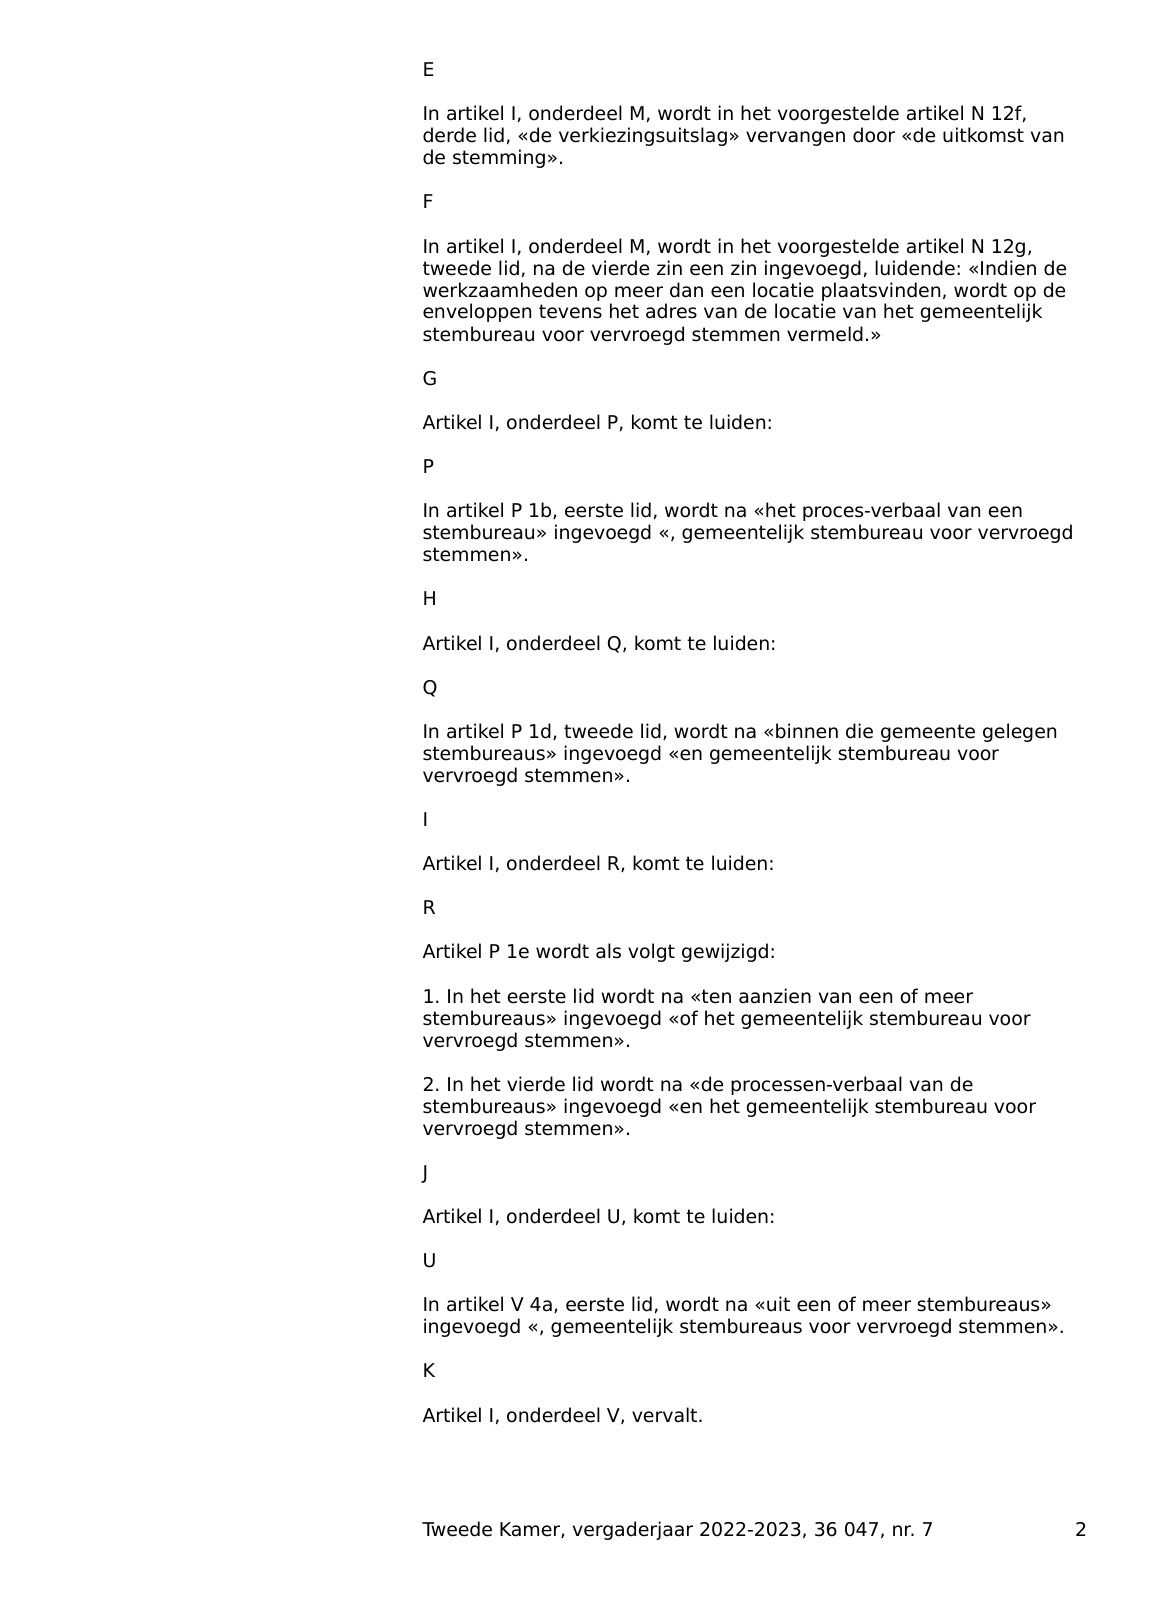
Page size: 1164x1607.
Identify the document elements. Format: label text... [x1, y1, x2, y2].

text In artikel V 4a, eerste lid, wordt na «uit een of meer stembureaus» ingevoegd «, gemeentelijk stembureaus voor vervroegd stemmen». [422, 1294, 1087, 1338]
text Artikel I, onderdeel R, komt te luiden: [422, 853, 1087, 875]
subtitle F [422, 191, 1087, 213]
subtitle P [422, 456, 1087, 478]
text In artikel P 1b, eerste lid, wordt na «het proces-verbaal van een stembureau» ingevoegd «, gemeentelijk stembureau voor vervroegd stemmen». [422, 500, 1087, 566]
subtitle J [422, 1162, 1087, 1184]
text 2. In het vierde lid wordt na «de processen-verbaal van de stembureaus» ingevoegd «en het gemeentelijk stembureau voor vervroegd stemmen». [422, 1074, 1087, 1139]
subtitle I [422, 809, 1087, 831]
text In artikel P 1d, tweede lid, wordt na «binnen die gemeente gelegen stembureaus» ingevoegd «en gemeentelijk stembureau voor vervroegd stemmen». [422, 721, 1087, 787]
text In artikel I, onderdeel M, wordt in het voorgestelde artikel N 12g, tweede lid, na de vierde zin een zin ingevoegd, luidende: «Indien de werkzaamheden op meer dan een locatie plaatsvinden, wordt op de enveloppen tevens het adres van de locatie van het gemeentelijk stembureau voor vervroegd stemmen vermeld.» [422, 236, 1087, 345]
text Artikel I, onderdeel P, komt te luiden: [422, 412, 1087, 434]
subtitle G [422, 368, 1087, 389]
text Artikel I, onderdeel Q, komt te luiden: [422, 632, 1087, 654]
subtitle R [422, 897, 1087, 919]
text 1. In het eerste lid wordt na «ten aanzien van een of meer stembureaus» ingevoegd «of het gemeentelijk stembureau voor vervroegd stemmen». [422, 986, 1087, 1051]
text Artikel I, onderdeel V, vervalt. [422, 1404, 1087, 1427]
subtitle K [422, 1360, 1087, 1382]
text Artikel P 1e wordt als volgt gewijzigd: [422, 941, 1087, 963]
subtitle Q [422, 677, 1087, 698]
subtitle H [422, 588, 1087, 610]
text Artikel I, onderdeel U, komt te luiden: [422, 1206, 1087, 1228]
subtitle U [422, 1250, 1087, 1272]
text In artikel I, onderdeel M, wordt in het voorgestelde artikel N 12f, derde lid, «de verkiezingsuitslag» vervangen door «de uitkomst van de stemming». [422, 103, 1087, 169]
subtitle E [422, 59, 1087, 81]
